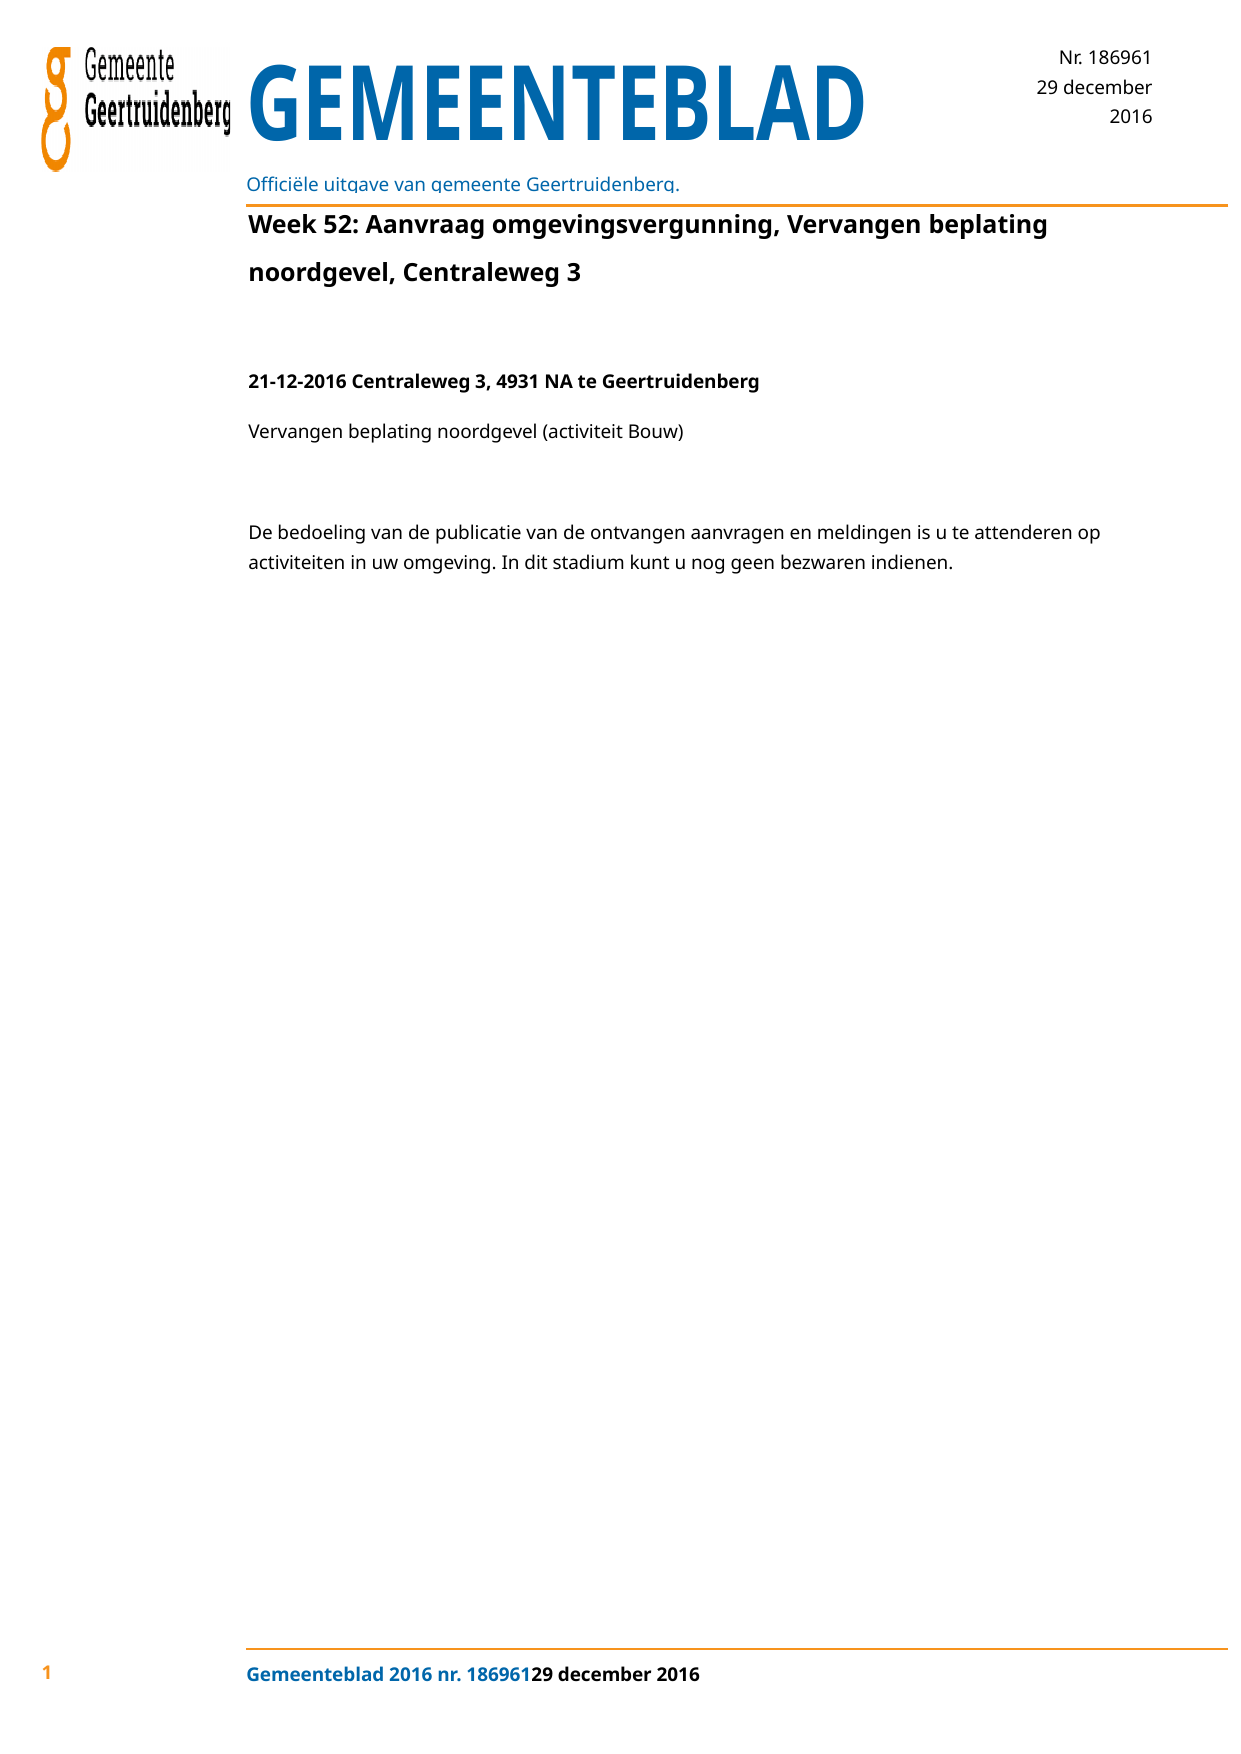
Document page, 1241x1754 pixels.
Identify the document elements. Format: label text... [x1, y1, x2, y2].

text 21-12-2016 Centraleweg 3, 4931 NA te Geertruidenberg [248, 368, 1152, 394]
text Vervangen beplating noordgevel (activiteit Bouw) [248, 419, 1152, 444]
text Week 52: Aanvraag omgevingsvergunning, Vervangen beplating noordgevel, Centraleweg 3 [248, 207, 1152, 288]
picture [41, 47, 231, 172]
text De bedoeling van de publicatie van de ontvangen aanvragen en meldingen is u te attenderen op activiteiten in uw omgeving. In dit stadium kunt u nog geen bezwaren indienen. [248, 519, 1152, 575]
